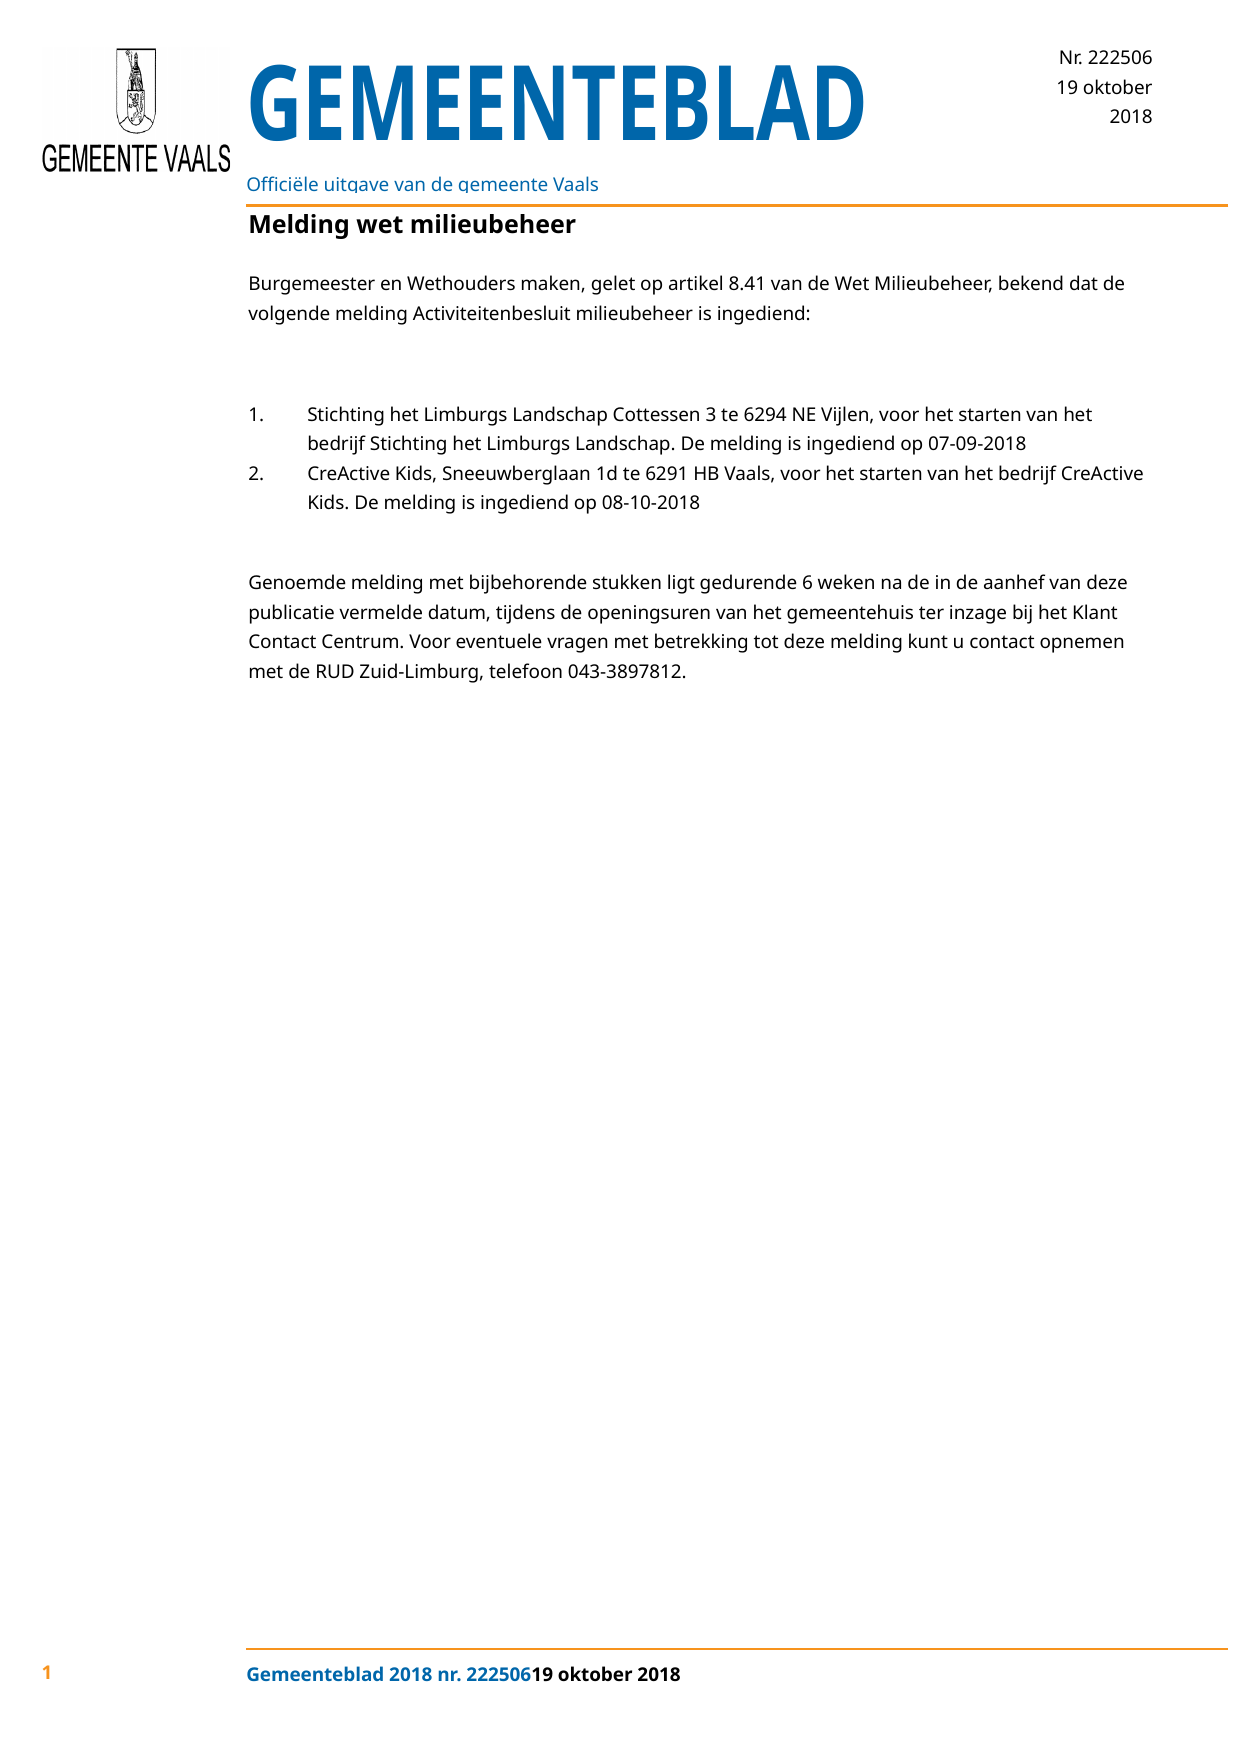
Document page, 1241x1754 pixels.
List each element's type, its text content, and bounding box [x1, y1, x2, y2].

text Burgemeester en Wethouders maken, gelet op artikel 8.41 van de Wet Milieubeheer, bekend dat de volgende melding Activiteitenbesluit milieubeheer is ingediend: [248, 270, 1152, 326]
list CreActive Kids, Sneeuwberglaan 1d te 6291 HB Vaals, voor het starten van het bedrijf CreActive Kids. De melding is ingediend op 08-10-2018 [248, 460, 1152, 515]
picture [41, 47, 231, 172]
text Melding wet milieubeheer [248, 207, 1152, 241]
text Genoemde melding met bijbehorende stukken ligt gedurende 6 weken na de in de aanhef van deze publicatie vermelde datum, tijdens de openingsuren van het gemeentehuis ter inzage bij het Klant Contact Centrum. Voor eventuele vragen met betrekking tot deze melding kunt u contact opnemen met de RUD Zuid-Limburg, telefoon 043-3897812. [248, 569, 1152, 684]
list Stichting het Limburgs Landschap Cottessen 3 te 6294 NE Vijlen, voor het starten van het bedrijf Stichting het Limburgs Landschap. De melding is ingediend op 07-09-2018 [248, 401, 1152, 456]
